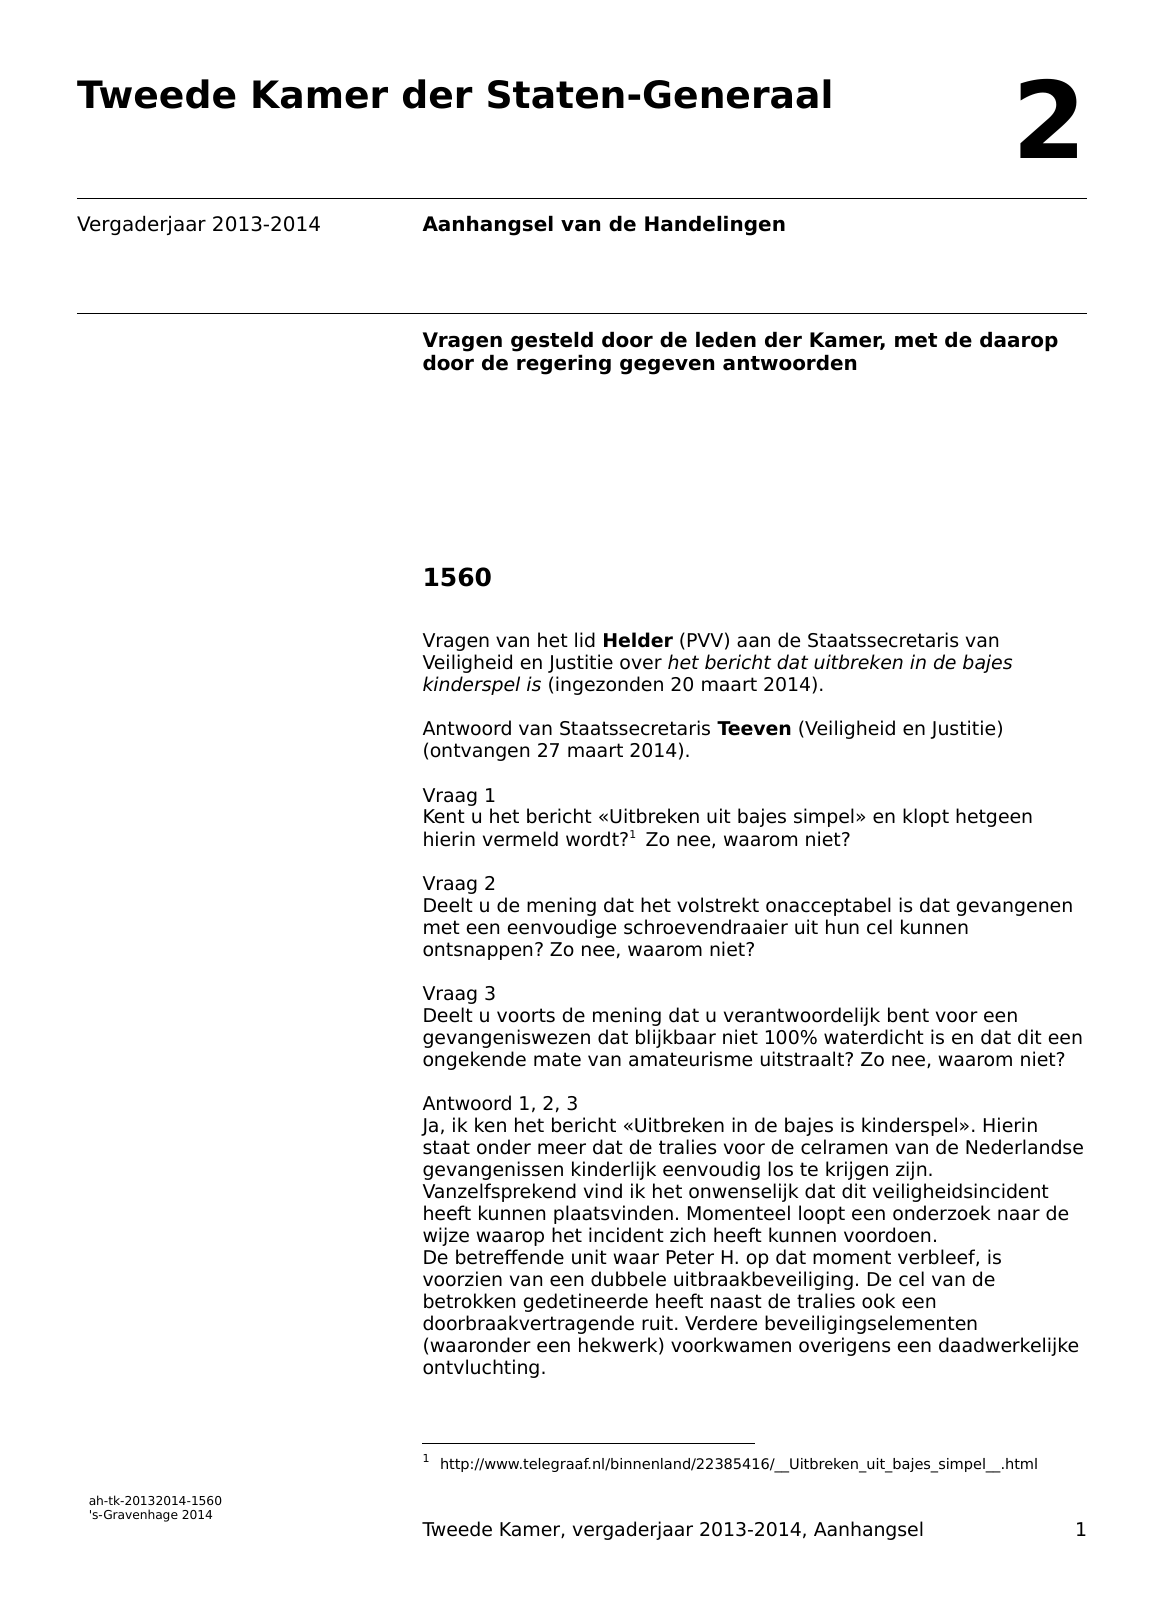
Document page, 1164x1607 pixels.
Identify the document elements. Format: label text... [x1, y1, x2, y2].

text Ja, ik ken het bericht «Uitbreken in de bajes is kinderspel». Hierin staat onder meer dat de tralies voor de celramen van de Nederlandse gevangenissen kinderlijk eenvoudig los te krijgen zijn. Vanzelfsprekend vind ik het onwenselijk dat dit veiligheidsincident heeft kunnen plaatsvinden. Momenteel loopt een onderzoek naar de wijze waarop het incident zich heeft kunnen voordoen. [422, 1115, 1087, 1247]
text Vraag 2 [422, 873, 1087, 894]
text 's-Gravenhage 2014 [88, 1508, 323, 1522]
text Deelt u voorts de mening dat u verantwoordelijk bent voor een gevangeniswezen dat blijkbaar niet 100% waterdicht is en dat dit een ongekende mate van amateurisme uitstraalt? Zo nee, waarom niet? [422, 1005, 1087, 1071]
text De betreffende unit waar Peter H. op dat moment verbleef, is voorzien van een dubbele uitbraakbeveiliging. De cel van de betrokken gedetineerde heeft naast de tralies ook een doorbraakvertragende ruit. Verdere beveiligingselementen (waaronder een hekwerk) voorkwamen overigens een daadwerkelijke ontvluchting. [422, 1247, 1087, 1378]
text http://www.telegraaf.nl/binnenland/22385416/__Uitbreken_uit_bajes_simpel__.html [422, 1452, 1087, 1474]
text Vragen van het lid Helder (PVV) aan de Staatssecretaris van Veiligheid en Justitie over het bericht dat uitbreken in de bajes kinderspel is (ingezonden 20 maart 2014). [422, 630, 1087, 696]
table_cell [77, 314, 422, 375]
table_cell Vragen gesteld door de leden der Kamer, met de daarop door de regering gegeven antwoorden [422, 314, 1087, 375]
text Kent u het bericht «Uitbreken uit bajes simpel» en klopt hetgeen hierin vermeld wordt? Zo nee, waarom niet? [422, 806, 1087, 850]
text Vraag 3 [422, 983, 1087, 1005]
table_cell Aanhangsel van de Handelingen [422, 199, 1087, 313]
text 1560 [422, 563, 1087, 592]
text ah-tk-20132014-1560 [88, 1494, 323, 1508]
text Vraag 1 [422, 784, 1087, 806]
table_header Tweede Kamer der Staten-Generaal [77, 59, 886, 198]
text Deelt u de mening dat het volstrekt onacceptabel is dat gevangenen met een eenvoudige schroevendraaier uit hun cel kunnen ontsnappen? Zo nee, waarom niet? [422, 894, 1087, 961]
table_header 2 [886, 59, 1087, 198]
table_cell Vergaderjaar 2013-2014 [77, 199, 422, 313]
text Antwoord 1, 2, 3 [422, 1093, 1087, 1115]
text Antwoord van Staatssecretaris Teeven (Veiligheid en Justitie) (ontvangen 27 maart 2014). [422, 718, 1087, 762]
